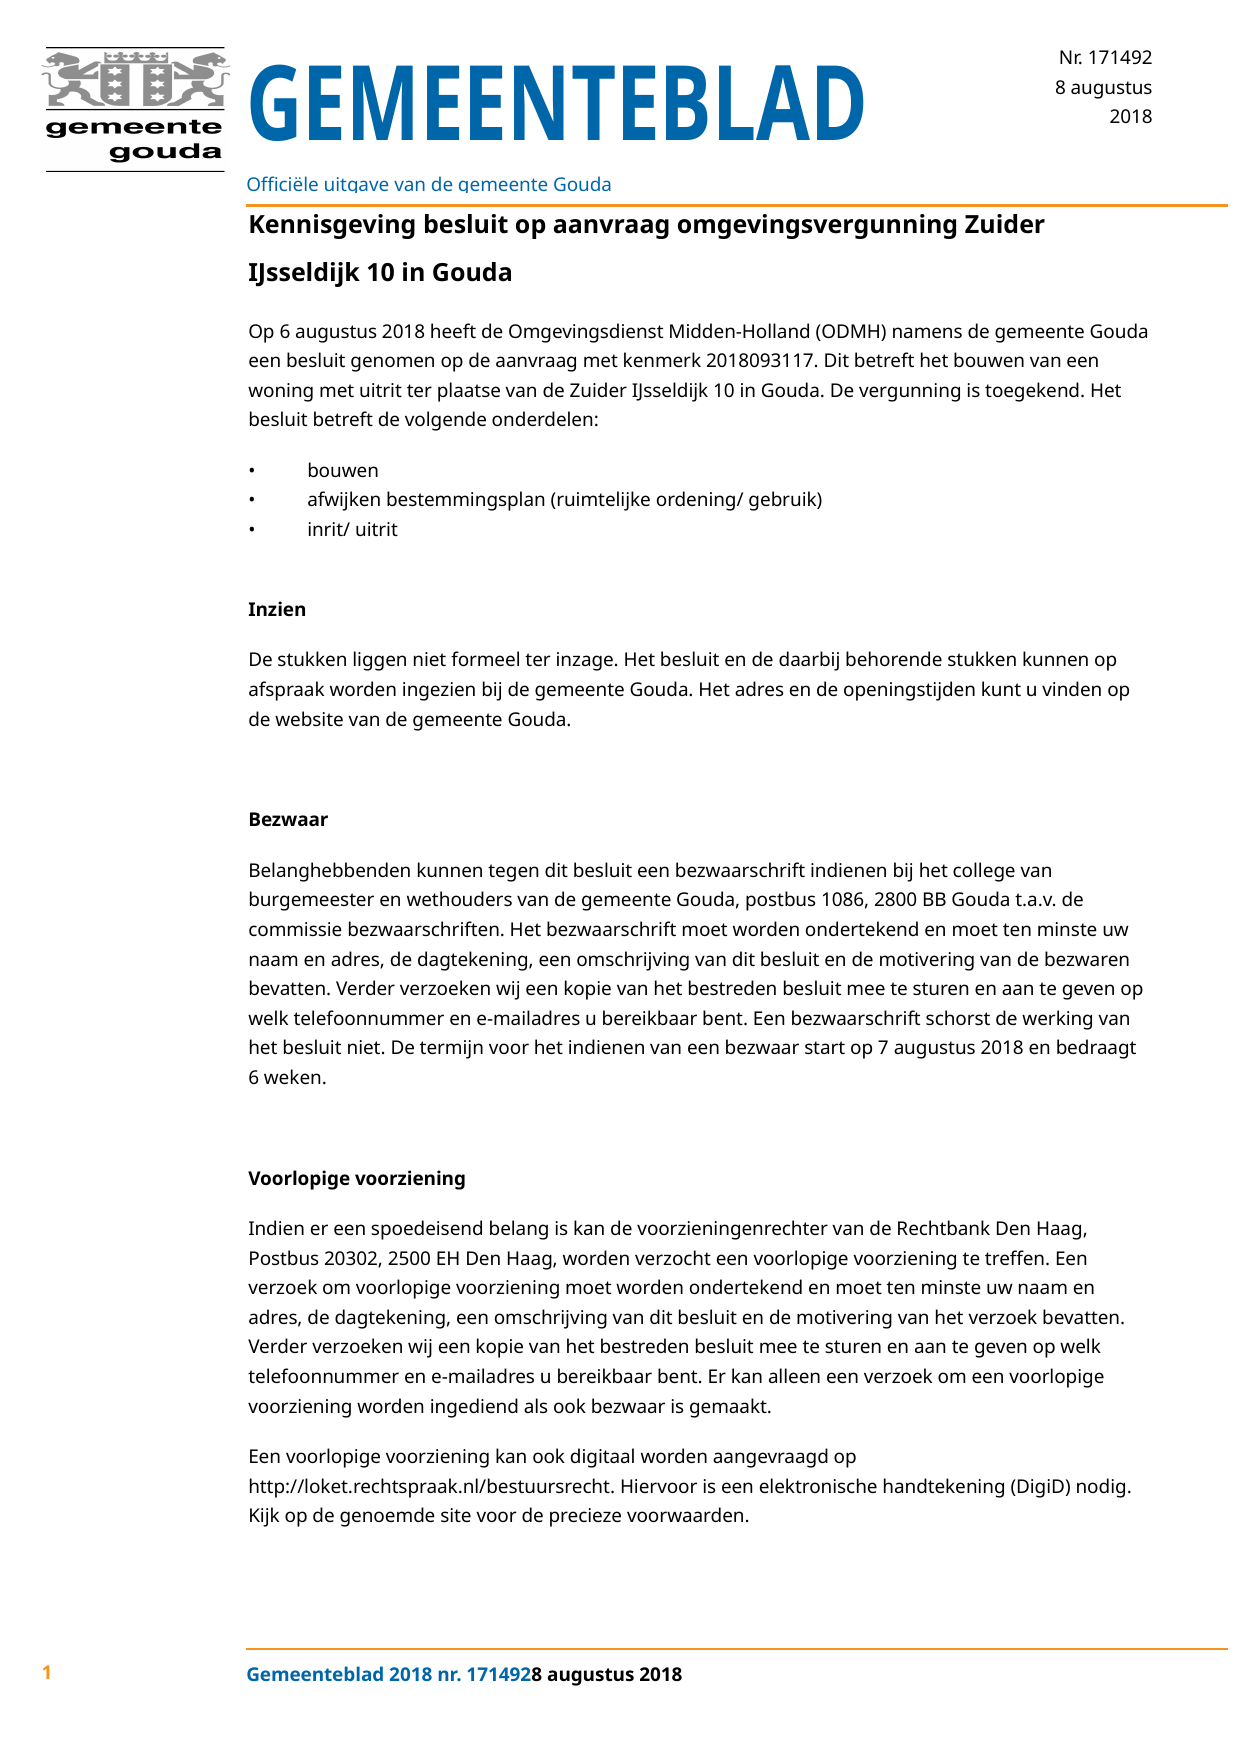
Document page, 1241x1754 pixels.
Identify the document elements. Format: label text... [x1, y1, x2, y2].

text Bezwaar [248, 807, 1152, 832]
picture [41, 47, 231, 172]
text De stukken liggen niet formeel ter inzage. Het besluit en de daarbij behorende stukken kunnen op afspraak worden ingezien bij de gemeente Gouda. Het adres en de openingstijden kunt u vinden op de website van de gemeente Gouda. [248, 647, 1152, 732]
text Belanghebbenden kunnen tegen dit besluit een bezwaarschrift indienen bij het college van burgemeester en wethouders van de gemeente Gouda, postbus 1086, 2800 BB Gouda t.a.v. de commissie bezwaarschriften. Het bezwaarschrift moet worden ondertekend en moet ten minste uw naam en adres, de dagtekening, een omschrijving van dit besluit en de motivering van de bezwaren bevatten. Verder verzoeken wij een kopie van het bestreden besluit mee te sturen en aan te geven op welk telefoonnummer en e-mailadres u bereikbaar bent. Een bezwaarschrift schorst de werking van het besluit niet. De termijn voor het indienen van een bezwaar start op 7 augustus 2018 en bedraagt 6 weken. [248, 857, 1152, 1090]
text Indien er een spoedeisend belang is kan de voorzieningenrechter van de Rechtbank Den Haag, Postbus 20302, 2500 EH Den Haag, worden verzocht een voorlopige voorziening te treffen. Een verzoek om voorlopige voorziening moet worden ondertekend en moet ten minste uw naam en adres, de dagtekening, een omschrijving van dit besluit en de motivering van het verzoek bevatten. Verder verzoeken wij een kopie van het bestreden besluit mee te sturen en aan te geven op welk telefoonnummer en e-mailadres u bereikbaar bent. Er kan alleen een verzoek om een voorlopige voorziening worden ingediend als ook bezwaar is gemaakt. [248, 1215, 1152, 1419]
text Inzien [248, 596, 1152, 622]
list bouwen [248, 457, 1152, 483]
text Een voorlopige voorziening kan ook digitaal worden aangevraagd op http://loket.rechtspraak.nl/bestuursrecht. Hiervoor is een elektronische handtekening (DigiD) nodig. Kijk op de genoemde site voor de precieze voorwaarden. [248, 1443, 1152, 1528]
text Op 6 augustus 2018 heeft de Omgevingsdienst Midden-Holland (ODMH) namens de gemeente Gouda een besluit genomen op de aanvraag met kenmerk 2018093117. Dit betreft het bouwen van een woning met uitrit ter plaatse van de Zuider IJsseldijk 10 in Gouda. De vergunning is toegekend. Het besluit betreft de volgende onderdelen: [248, 318, 1152, 432]
text Kennisgeving besluit op aanvraag omgevingsvergunning Zuider IJsseldijk 10 in Gouda [248, 207, 1152, 288]
list afwijken bestemmingsplan (ruimtelijke ordening/ gebruik) [248, 487, 1152, 512]
list inrit/ uitrit [248, 516, 1152, 542]
text Voorlopige voorziening [248, 1165, 1152, 1191]
